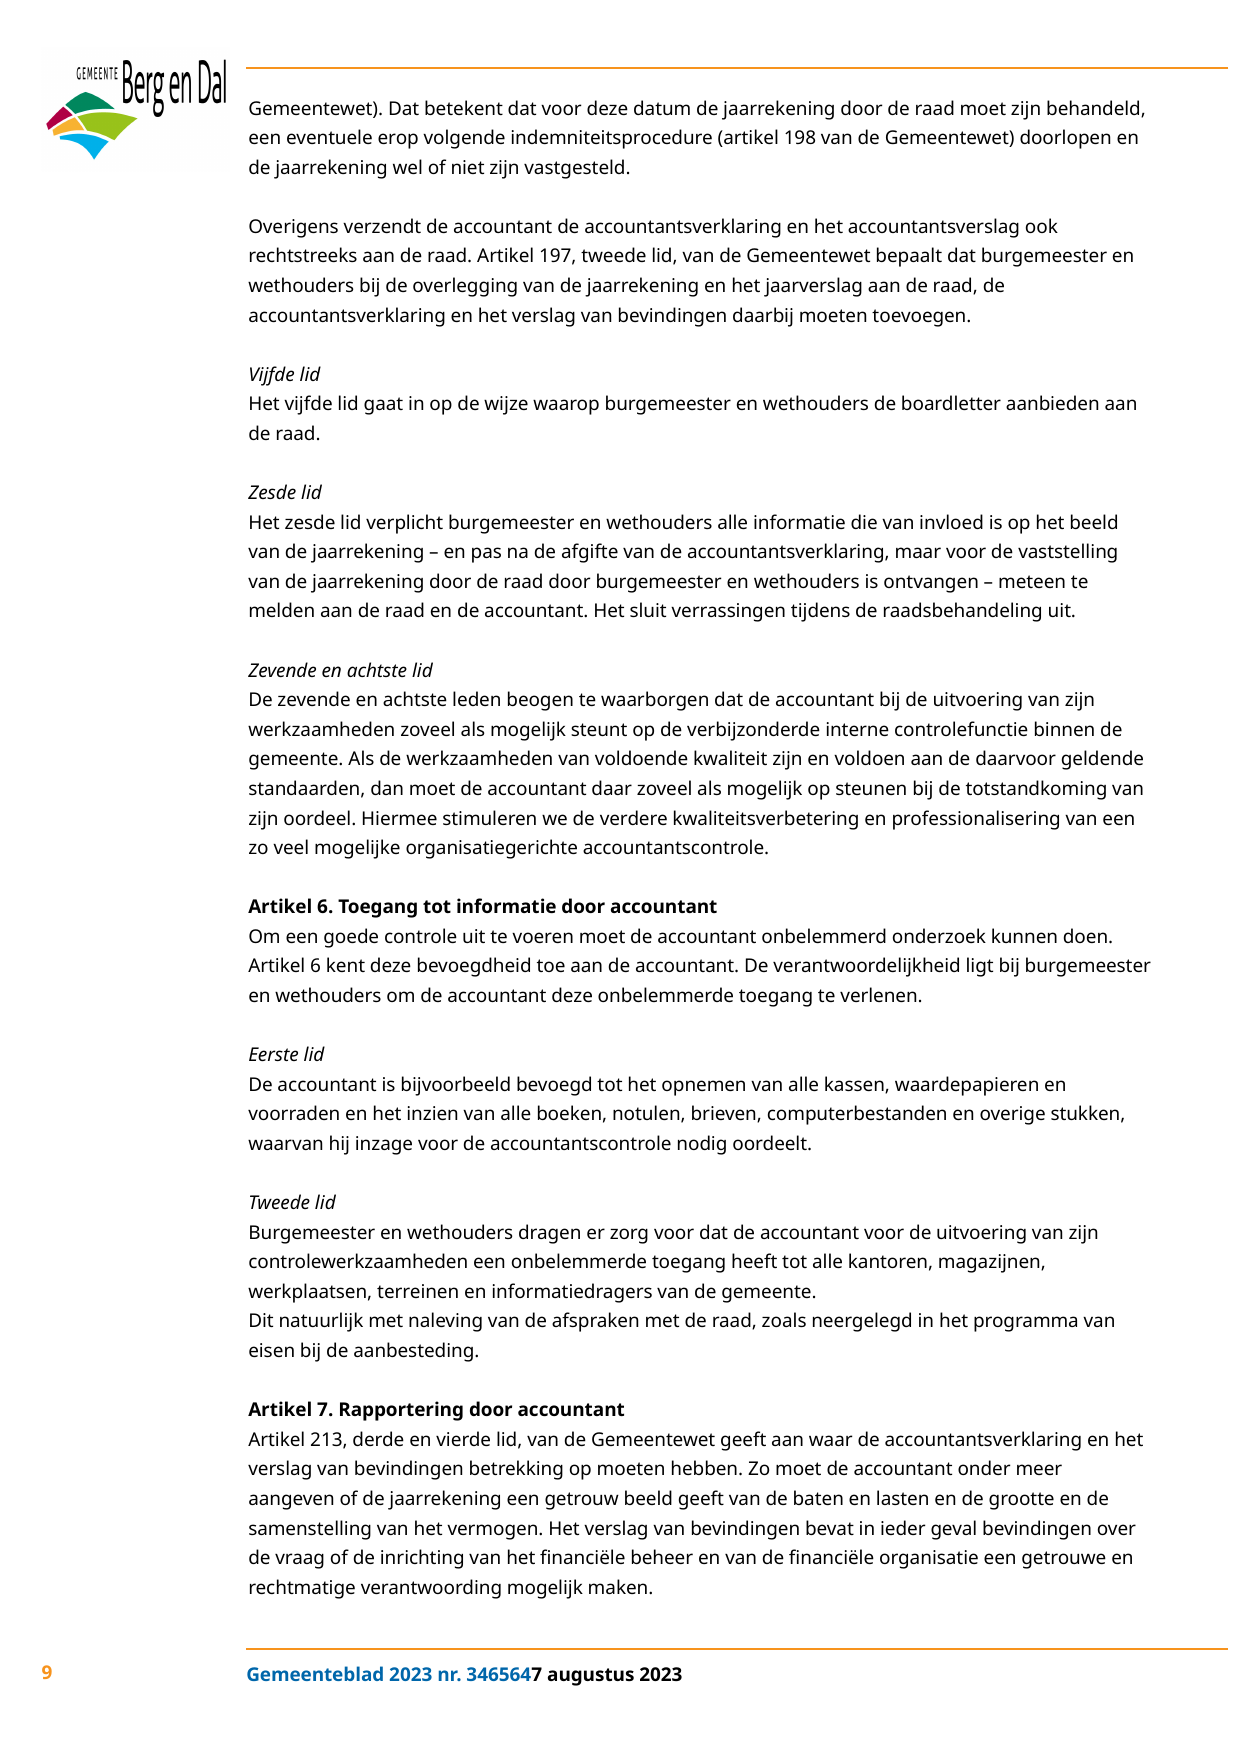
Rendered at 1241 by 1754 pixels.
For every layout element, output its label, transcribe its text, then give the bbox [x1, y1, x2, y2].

text Het zesde lid verplicht burgemeester en wethouders alle informatie die van invloed is op het beeld van de jaarrekening – en pas na de afgifte van de accountantsverklaring, maar voor de vaststelling van de jaarrekening door de raad door burgemeester en wethouders is ontvangen – meteen te melden aan de raad en de accountant. Het sluit verrassingen tijdens de raadsbehandeling uit. [248, 509, 1152, 623]
text De zevende en achtste leden beogen te waarborgen dat de accountant bij de uitvoering van zijn werkzaamheden zoveel als mogelijk steunt op de verbijzonderde interne controlefunctie binnen de gemeente. Als de werkzaamheden van voldoende kwaliteit zijn en voldoen aan de daarvoor geldende standaarden, dan moet de accountant daar zoveel als mogelijk op steunen bij de totstandkoming van zijn oordeel. Hiermee stimuleren we de verdere kwaliteitsverbetering en professionalisering van een zo veel mogelijke organisatiegerichte accountantscontrole. [248, 686, 1152, 860]
text Zevende en achtste lid [248, 657, 1152, 683]
text Burgemeester en wethouders dragen er zorg voor dat de accountant voor de uitvoering van zijn controlewerkzaamheden een onbelemmerde toegang heeft tot alle kantoren, magazijnen, werkplaatsen, terreinen en informatiedragers van de gemeente. [248, 1219, 1152, 1304]
text Om een goede controle uit te voeren moet de accountant onbelemmerd onderzoek kunnen doen. Artikel 6 kent deze bevoegdheid toe aan de accountant. De verantwoordelijkheid ligt bij burgemeester en wethouders om de accountant deze onbelemmerde toegang te verlenen. [248, 923, 1152, 1008]
text Zesde lid [248, 479, 1152, 505]
text Gemeentewet). Dat betekent dat voor deze datum de jaarrekening door de raad moet zijn behandeld, een eventuele erop volgende indemniteitsprocedure (artikel 198 van de Gemeentewet) doorlopen en de jaarrekening wel of niet zijn vastgesteld. [248, 95, 1152, 180]
text Tweede lid [248, 1189, 1152, 1215]
text Dit natuurlijk met naleving van de afspraken met de raad, zoals neergelegd in het programma van eisen bij de aanbesteding. [248, 1308, 1152, 1363]
picture [41, 47, 231, 172]
text De accountant is bijvoorbeeld bevoegd tot het opnemen van alle kassen, waardepapieren en voorraden en het inzien van alle boeken, notulen, brieven, computerbestanden en overige stukken, waarvan hij inzage voor de accountantscontrole nodig oordeelt. [248, 1071, 1152, 1156]
text Artikel 6. Toegang tot informatie door accountant [248, 893, 1152, 919]
text Overigens verzendt de accountant de accountantsverklaring en het accountantsverslag ook rechtstreeks aan de raad. Artikel 197, tweede lid, van de Gemeentewet bepaalt dat burgemeester en wethouders bij de overlegging van de jaarrekening en het jaarverslag aan de raad, de accountantsverklaring en het verslag van bevindingen daarbij moeten toevoegen. [248, 213, 1152, 328]
text Artikel 7. Rapportering door accountant [248, 1396, 1152, 1422]
text Artikel 213, derde en vierde lid, van de Gemeentewet geeft aan waar de accountantsverklaring en het verslag van bevindingen betrekking op moeten hebben. Zo moet de accountant onder meer aangeven of de jaarrekening een getrouw beeld geeft van de baten en lasten en de grootte en de samenstelling van het vermogen. Het verslag van bevindingen bevat in ieder geval bevindingen over de vraag of de inrichting van het financiële beheer en van de financiële organisatie een getrouwe en rechtmatige verantwoording mogelijk maken. [248, 1426, 1152, 1600]
text Het vijfde lid gaat in op de wijze waarop burgemeester en wethouders de boardletter aanbieden aan de raad. [248, 391, 1152, 446]
text Eerste lid [248, 1041, 1152, 1067]
text Vijfde lid [248, 361, 1152, 387]
